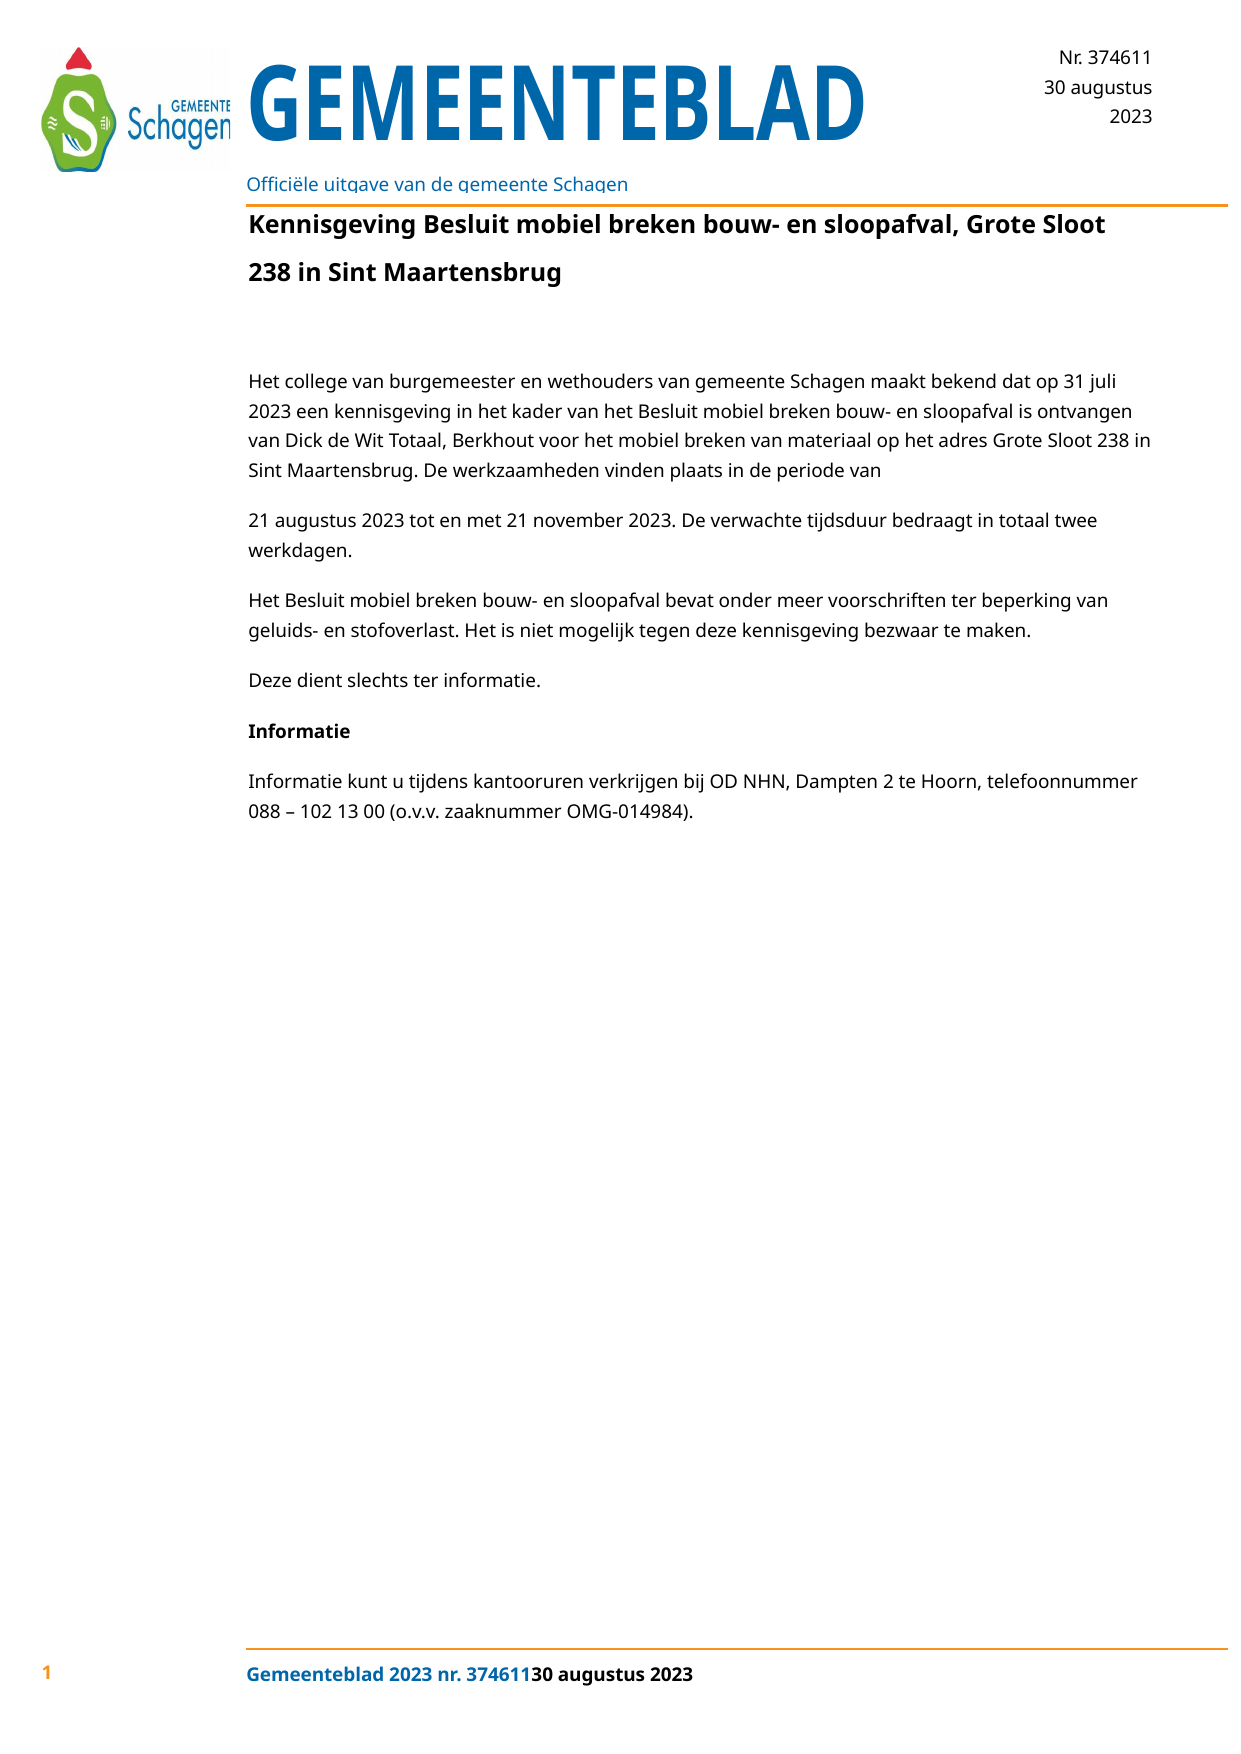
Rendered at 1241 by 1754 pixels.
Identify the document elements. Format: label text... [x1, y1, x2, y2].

text Deze dient slechts ter informatie. [248, 667, 1152, 693]
text Het Besluit mobiel breken bouw- en sloopafval bevat onder meer voorschriften ter beperking van geluids- en stofoverlast. Het is niet mogelijk tegen deze kennisgeving bezwaar te maken. [248, 587, 1152, 643]
text Het college van burgemeester en wethouders van gemeente Schagen maakt bekend dat op 31 juli 2023 een kennisgeving in het kader van het Besluit mobiel breken bouw- en sloopafval is ontvangen van Dick de Wit Totaal, Berkhout voor het mobiel breken van materiaal op het adres Grote Sloot 238 in Sint Maartensbrug. De werkzaamheden vinden plaats in de periode van [248, 368, 1152, 483]
text Informatie kunt u tijdens kantooruren verkrijgen bij OD NHN, Dampten 2 te Hoorn, telefoonnummer 088 – 102 13 00 (o.v.v. zaaknummer OMG-014984). [248, 768, 1152, 824]
text Kennisgeving Besluit mobiel breken bouw- en sloopafval, Grote Sloot 238 in Sint Maartensbrug [248, 207, 1152, 288]
picture [41, 47, 231, 172]
text 21 augustus 2023 tot en met 21 november 2023. De verwachte tijdsduur bedraagt in totaal twee werkdagen. [248, 507, 1152, 563]
text Informatie [248, 718, 1152, 744]
